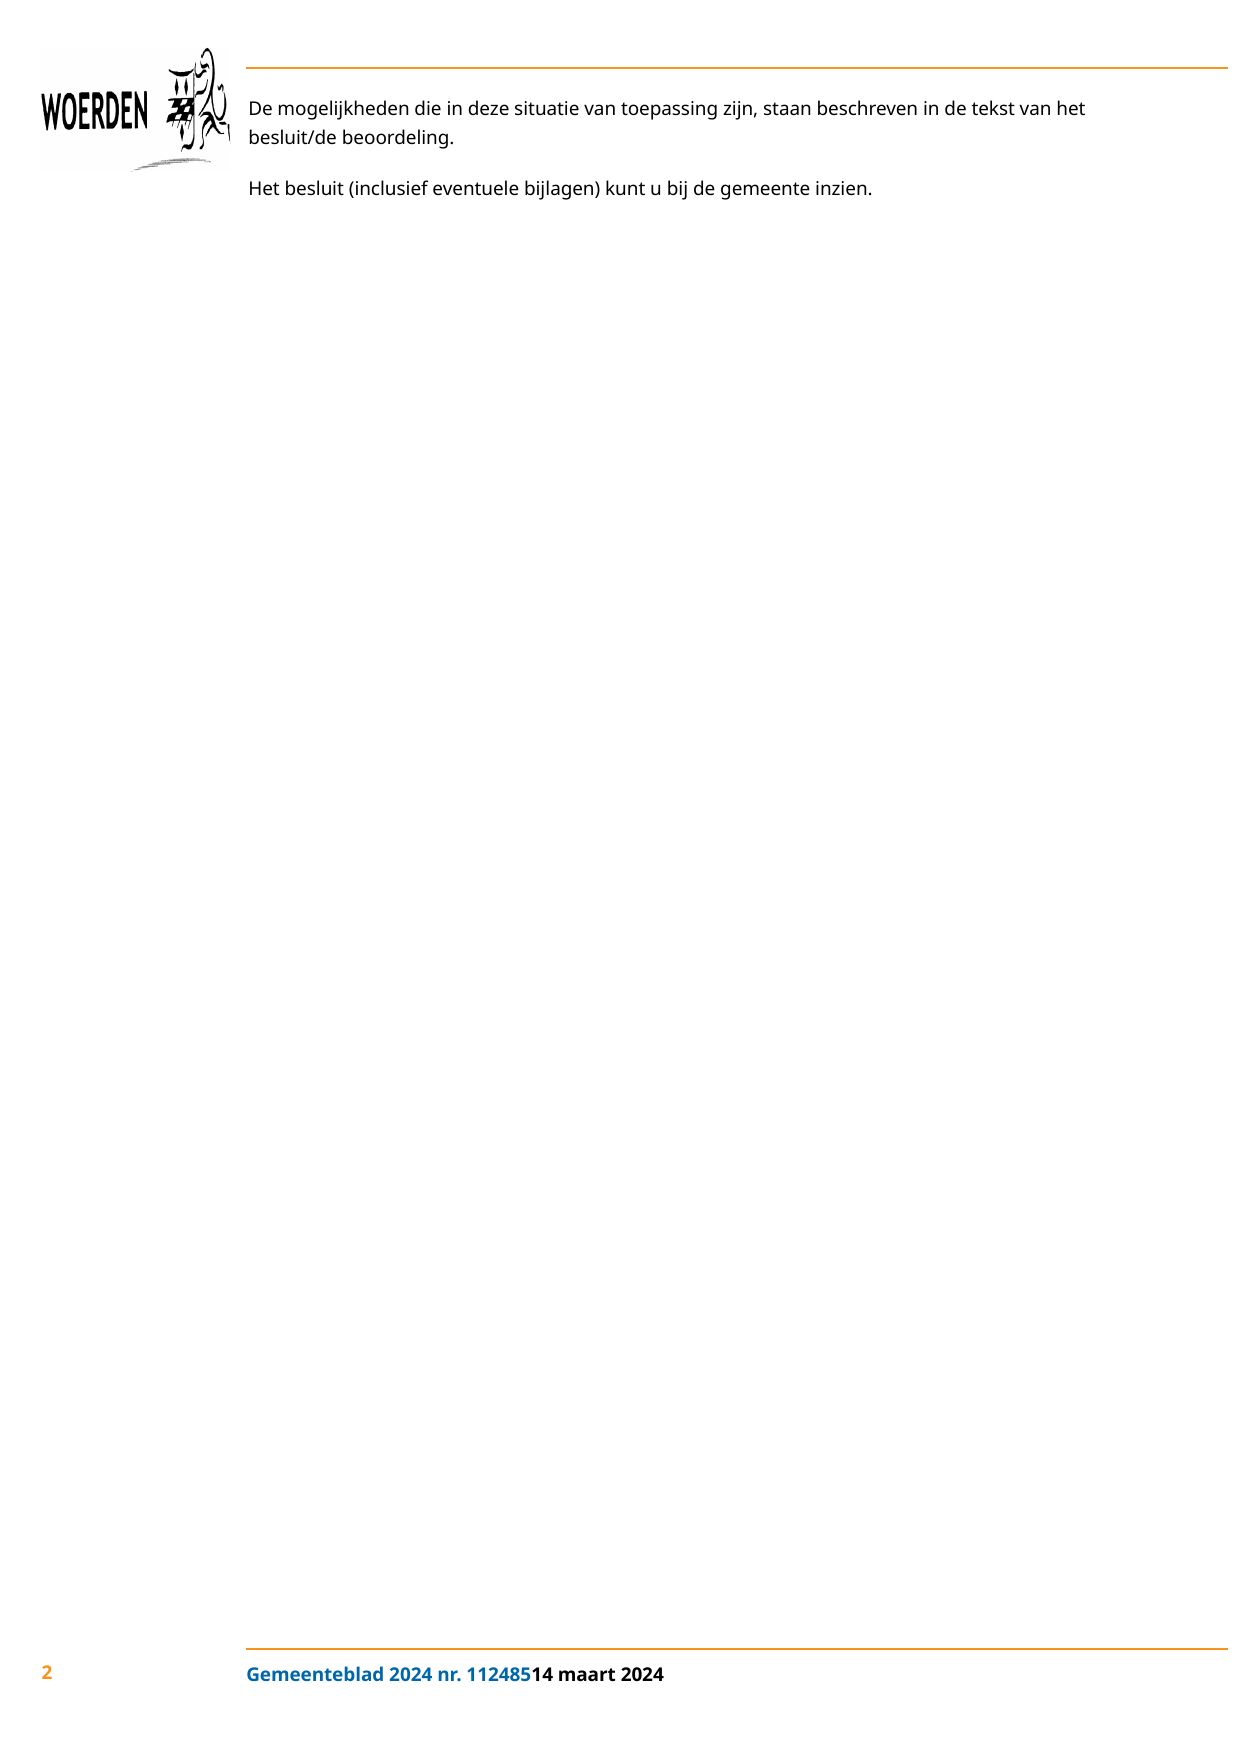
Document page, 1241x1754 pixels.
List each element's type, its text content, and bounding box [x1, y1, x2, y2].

picture [41, 47, 231, 172]
text Het besluit (inclusief eventuele bijlagen) kunt u bij de gemeente inzien. [248, 175, 1152, 201]
text De mogelijkheden die in deze situatie van toepassing zijn, staan beschreven in de tekst van het besluit/de beoordeling. [248, 95, 1152, 150]
